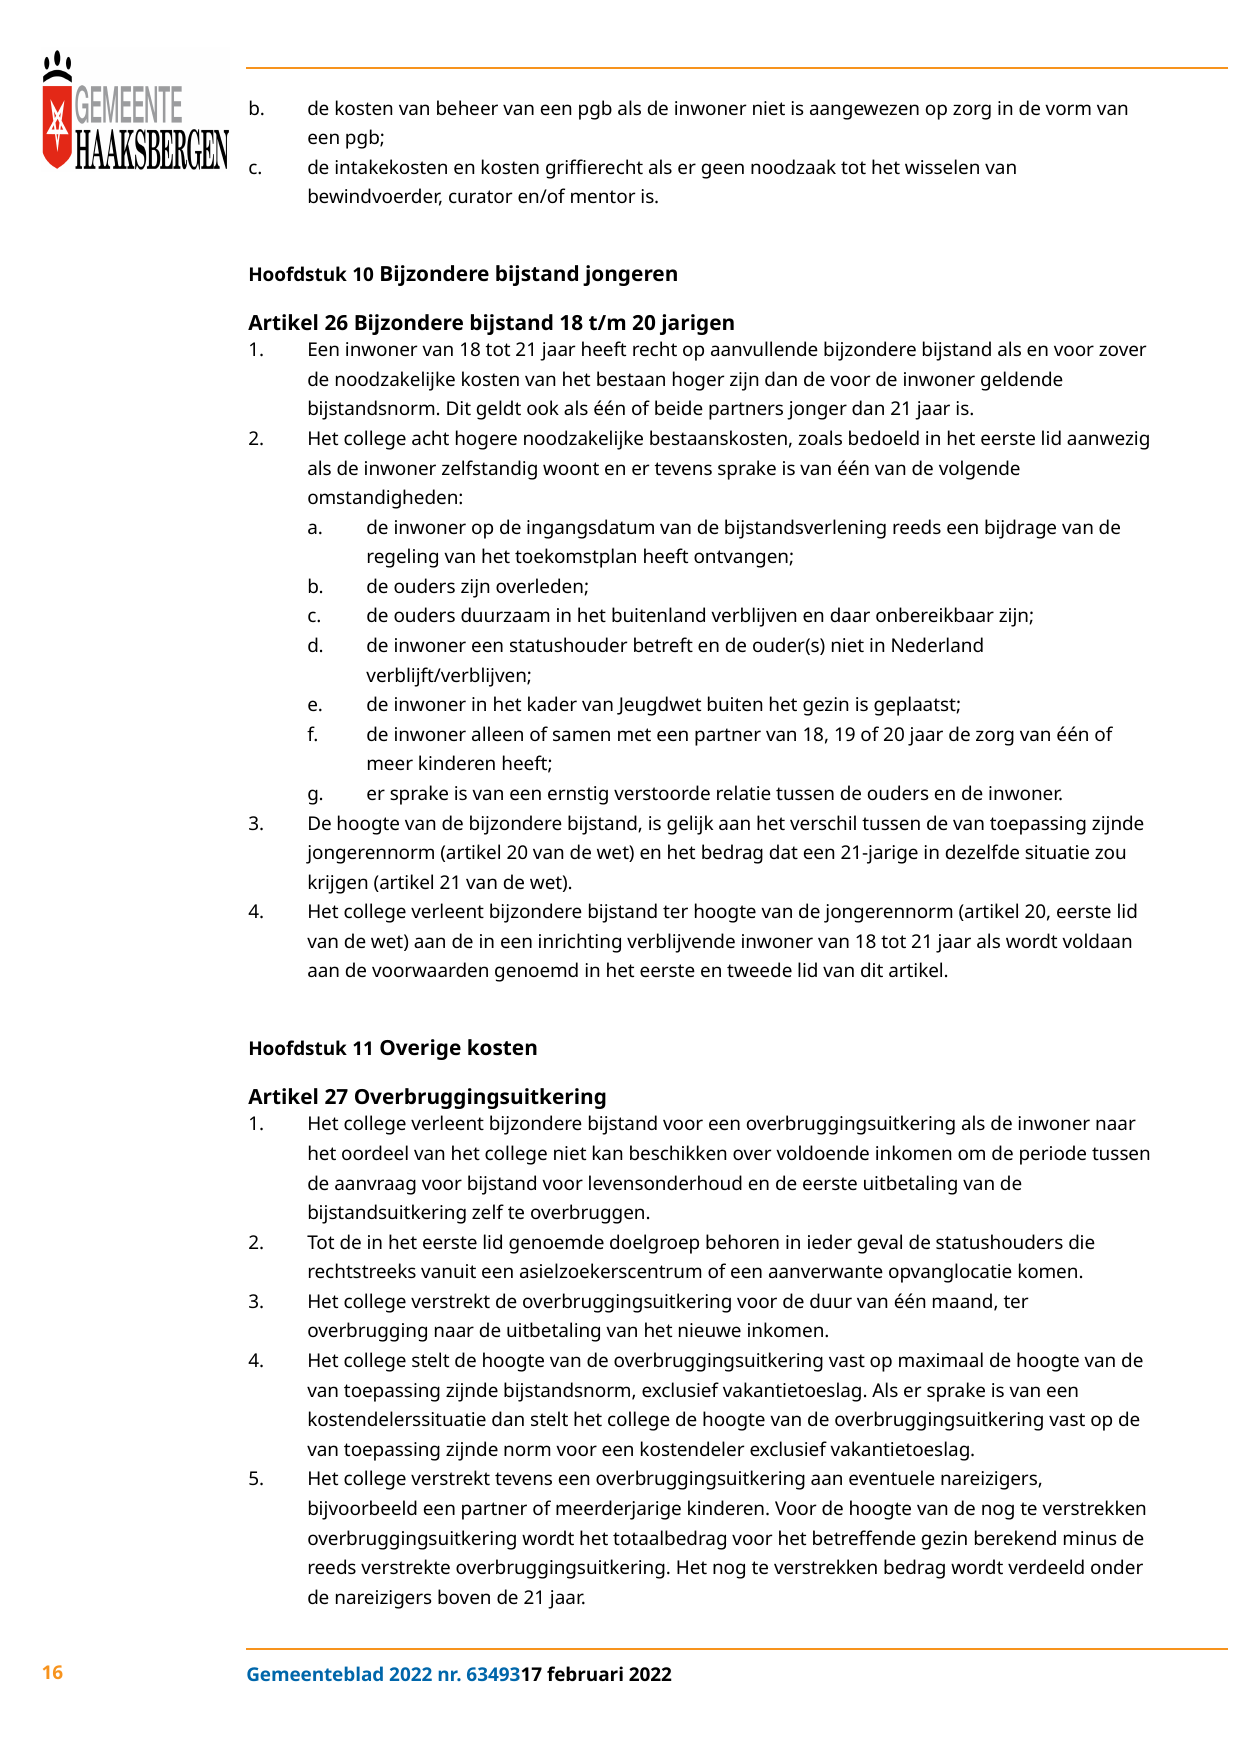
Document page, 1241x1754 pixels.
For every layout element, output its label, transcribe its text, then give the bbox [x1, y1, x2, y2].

list er sprake is van een ernstig verstoorde relatie tussen de ouders en de inwoner. [307, 780, 1152, 806]
list de intakekosten en kosten griffierecht als er geen noodzaak tot het wisselen van bewindvoerder, curator en/of mentor is. [248, 154, 1152, 209]
list de inwoner alleen of samen met een partner van 18, 19 of 20 jaar de zorg van één of meer kinderen heeft; [307, 721, 1152, 776]
text Artikel 26 Bijzondere bijstand 18 t/m 20 jarigen [248, 308, 1152, 336]
text Artikel 27 Overbruggingsuitkering [248, 1082, 1152, 1111]
list Tot de in het eerste lid genoemde doelgroep behoren in ieder geval de statushouders die rechtstreeks vanuit een asielzoekerscentrum of een aanverwante opvanglocatie komen. [248, 1229, 1152, 1284]
list Een inwoner van 18 tot 21 jaar heeft recht op aanvullende bijzondere bijstand als en voor zover de noodzakelijke kosten van het bestaan hoger zijn dan de voor de inwoner geldende bijstandsnorm. Dit geldt ook als één of beide partners jonger dan 21 jaar is. [248, 336, 1152, 421]
list Het college verleent bijzondere bijstand voor een overbruggingsuitkering als de inwoner naar het oordeel van het college niet kan beschikken over voldoende inkomen om de periode tussen de aanvraag voor bijstand voor levensonderhoud en de eerste uitbetaling van de bijstandsuitkering zelf te overbruggen. [248, 1111, 1152, 1225]
text Hoofdstuk 10 Bijzondere bijstand jongeren [248, 259, 1152, 287]
list de inwoner een statushouder betreft en de ouder(s) niet in Nederland verblijft/verblijven; [307, 632, 1152, 688]
list de inwoner op de ingangsdatum van de bijstandsverlening reeds een bijdrage van de regeling van het toekomstplan heeft ontvangen; [307, 514, 1152, 569]
list Het college verleent bijzondere bijstand ter hoogte van de jongerennorm (artikel 20, eerste lid van de wet) aan de in een inrichting verblijvende inwoner van 18 tot 21 jaar als wordt voldaan aan de voorwaarden genoemd in het eerste en tweede lid van dit artikel. [248, 898, 1152, 983]
list de ouders zijn overleden; [307, 573, 1152, 599]
list Het college stelt de hoogte van de overbruggingsuitkering vast op maximaal de hoogte van de van toepassing zijnde bijstandsnorm, exclusief vakantietoeslag. Als er sprake is van een kostendelerssituatie dan stelt het college de hoogte van de overbruggingsuitkering vast op de van toepassing zijnde norm voor een kostendeler exclusief vakantietoeslag. [248, 1347, 1152, 1462]
list Het college acht hogere noodzakelijke bestaanskosten, zoals bedoeld in het eerste lid aanwezig als de inwoner zelfstandig woont en er tevens sprake is van één van de volgende omstandigheden: [248, 425, 1152, 510]
picture [41, 47, 231, 172]
list de ouders duurzaam in het buitenland verblijven en daar onbereikbaar zijn; [307, 603, 1152, 628]
list Het college verstrekt tevens een overbruggingsuitkering aan eventuele nareizigers, bijvoorbeeld een partner of meerderjarige kinderen. Voor de hoogte van de nog te verstrekken overbruggingsuitkering wordt het totaalbedrag voor het betreffende gezin berekend minus de reeds verstrekte overbruggingsuitkering. Het nog te verstrekken bedrag wordt verdeeld onder de nareizigers boven de 21 jaar. [248, 1466, 1152, 1610]
list de inwoner in het kader van Jeugdwet buiten het gezin is geplaatst; [307, 691, 1152, 717]
list De hoogte van de bijzondere bijstand, is gelijk aan het verschil tussen de van toepassing zijnde jongerennorm (artikel 20 van de wet) en het bedrag dat een 21-jarige in dezelfde situatie zou krijgen (artikel 21 van de wet). [248, 810, 1152, 895]
list Het college verstrekt de overbruggingsuitkering voor de duur van één maand, ter overbrugging naar de uitbetaling van het nieuwe inkomen. [248, 1288, 1152, 1343]
text Hoofdstuk 11 Overige kosten [248, 1033, 1152, 1061]
list de kosten van beheer van een pgb als de inwoner niet is aangewezen op zorg in de vorm van een pgb; [248, 95, 1152, 150]
